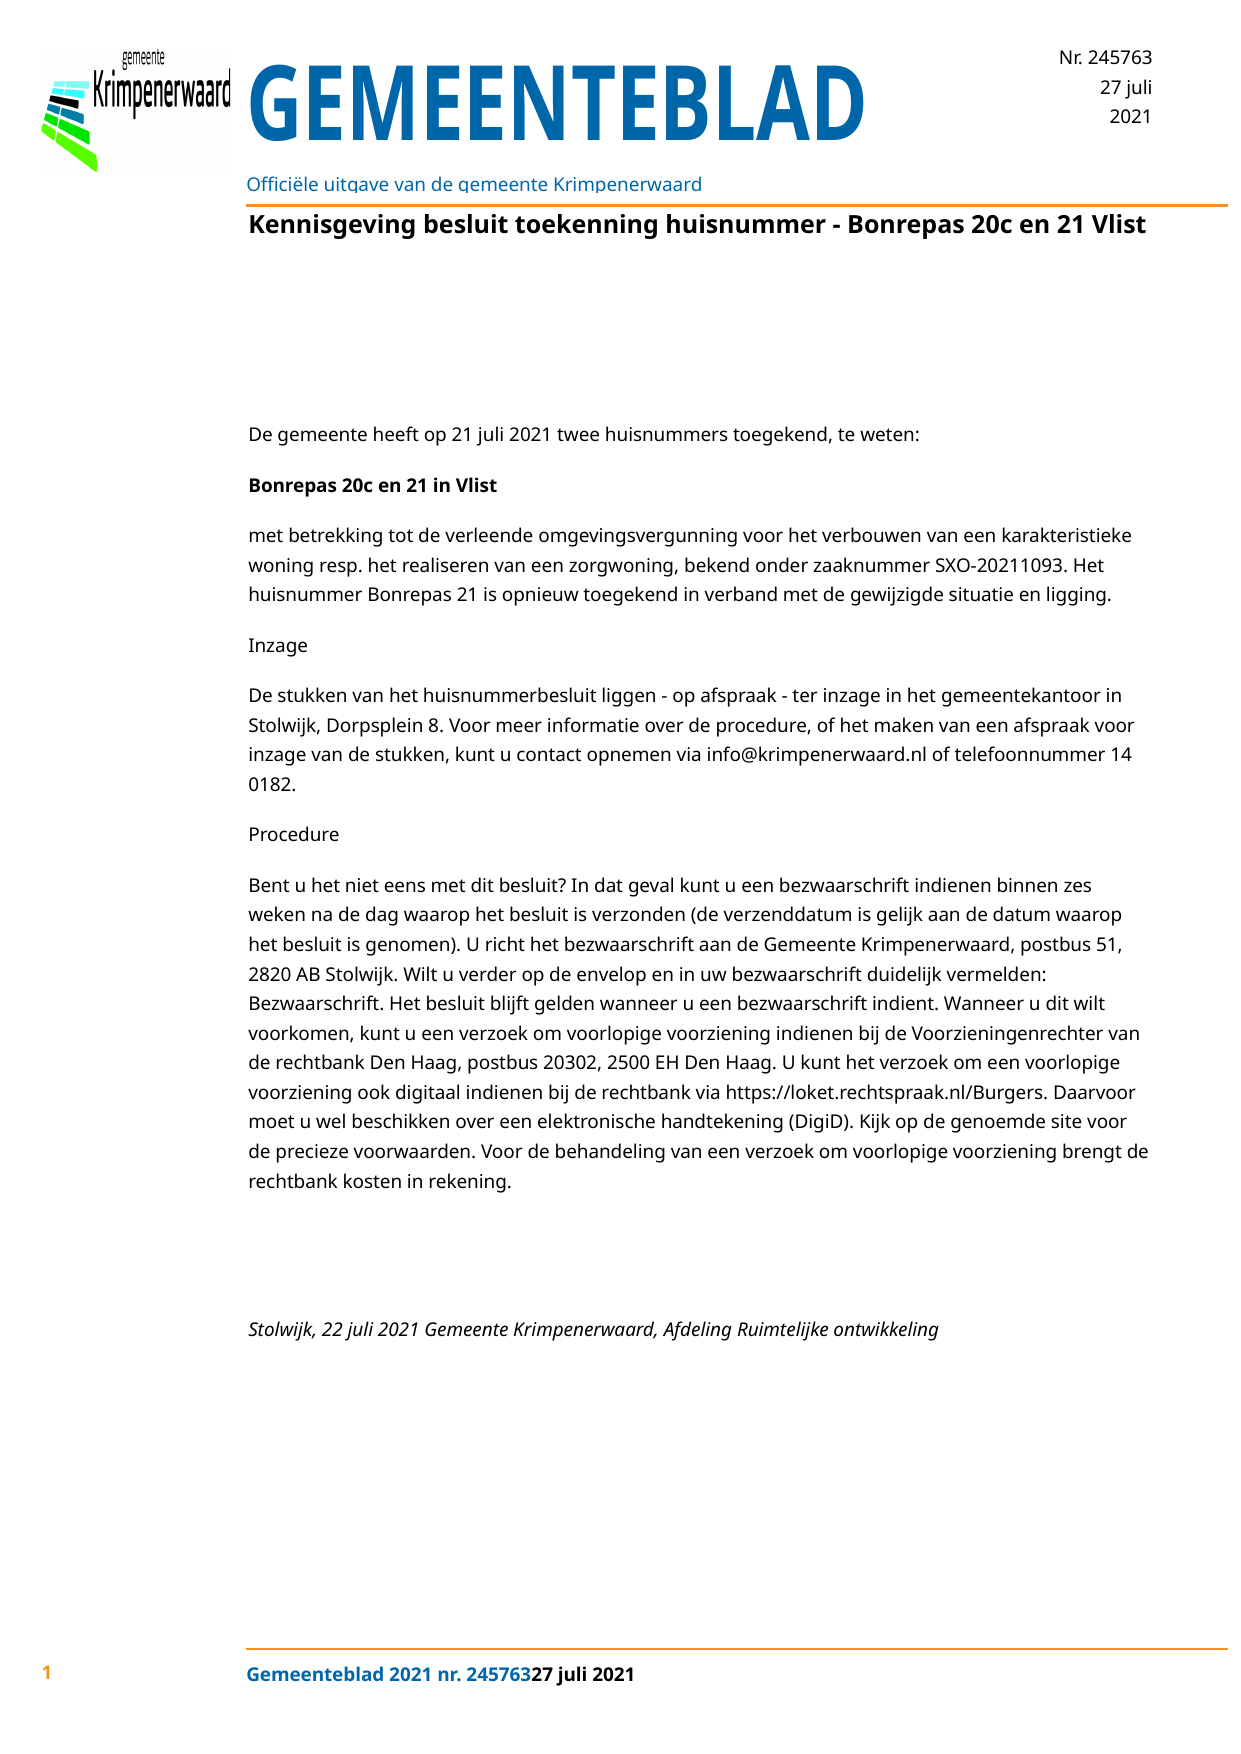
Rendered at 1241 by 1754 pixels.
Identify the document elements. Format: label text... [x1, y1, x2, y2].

text Procedure [248, 822, 1152, 847]
text Kennisgeving besluit toekenning huisnummer - Bonrepas 20c en 21 Vlist [248, 207, 1152, 241]
text De gemeente heeft op 21 juli 2021 twee huisnummers toegekend, te weten: [248, 422, 1152, 447]
picture [41, 47, 231, 172]
text Stolwijk, 22 juli 2021 Gemeente Krimpenerwaard, Afdeling Ruimtelijke ontwikkeling [248, 1316, 1152, 1342]
text Bent u het niet eens met dit besluit? In dat geval kunt u een bezwaarschrift indienen binnen zes weken na de dag waarop het besluit is verzonden (de verzenddatum is gelijk aan de datum waarop het besluit is genomen). U richt het bezwaarschrift aan de Gemeente Krimpenerwaard, postbus 51, 2820 AB Stolwijk. Wilt u verder op de envelop en in uw bezwaarschrift duidelijk vermelden: Bezwaarschrift. Het besluit blijft gelden wanneer u een bezwaarschrift indient. Wanneer u dit wilt voorkomen, kunt u een verzoek om voorlopige voorziening indienen bij de Voorzieningenrechter van de rechtbank Den Haag, postbus 20302, 2500 EH Den Haag. U kunt het verzoek om een voorlopige voorziening ook digitaal indienen bij de rechtbank via https://loket.rechtspraak.nl/Burgers. Daarvoor moet u wel beschikken over een elektronische handtekening (DigiD). Kijk op de genoemde site voor de precieze voorwaarden. Voor de behandeling van een verzoek om voorlopige voorziening brengt de rechtbank kosten in rekening. [248, 872, 1152, 1193]
text De stukken van het huisnummerbesluit liggen - op afspraak - ter inzage in het gemeentekantoor in Stolwijk, Dorpsplein 8. Voor meer informatie over de procedure, of het maken van een afspraak voor inzage van de stukken, kunt u contact opnemen via info@krimpenerwaard.nl of telefoonnummer 14 0182. [248, 682, 1152, 797]
text met betrekking tot de verleende omgevingsvergunning voor het verbouwen van een karakteristieke woning resp. het realiseren van een zorgwoning, bekend onder zaaknummer SXO-20211093. Het huisnummer Bonrepas 21 is opnieuw toegekend in verband met de gewijzigde situatie en ligging. [248, 522, 1152, 607]
text Inzage [248, 632, 1152, 658]
text Bonrepas 20c en 21 in Vlist [248, 472, 1152, 498]
